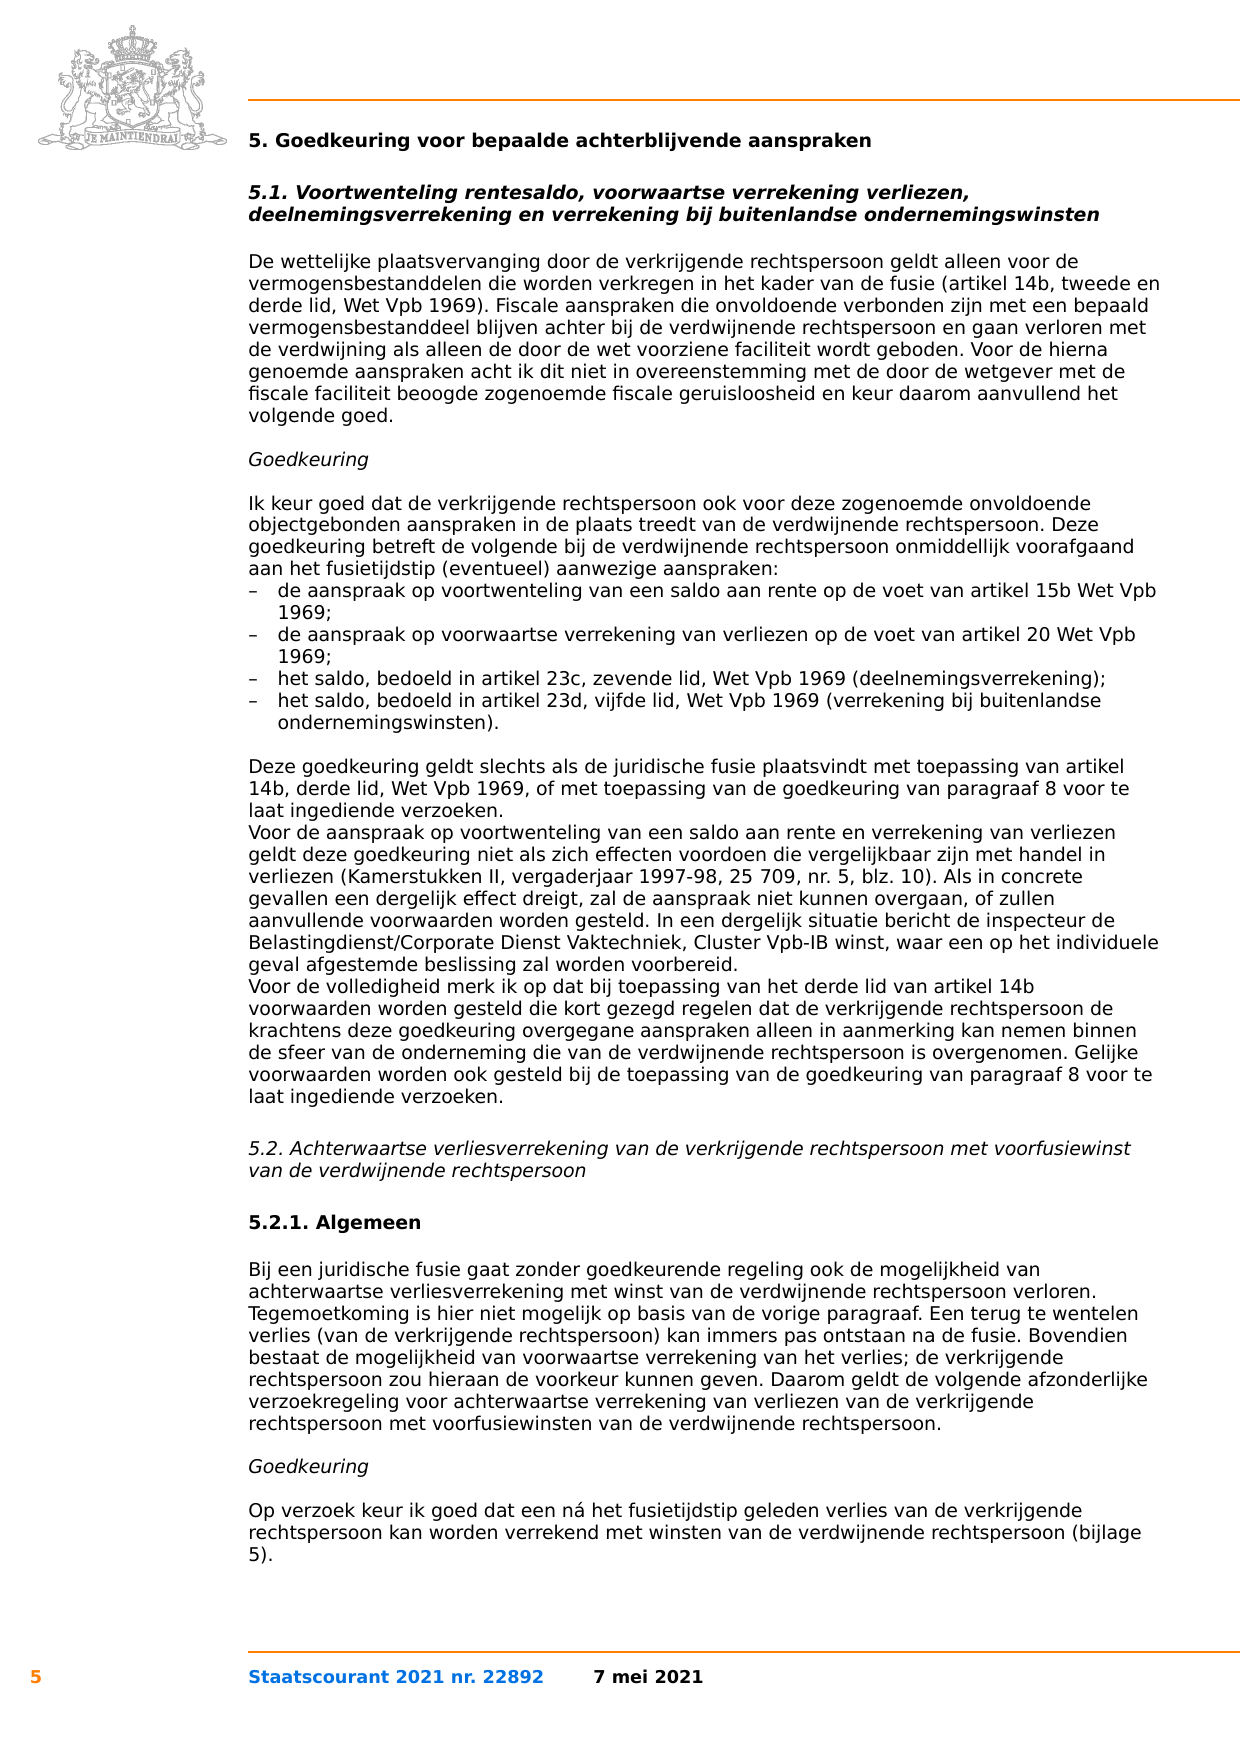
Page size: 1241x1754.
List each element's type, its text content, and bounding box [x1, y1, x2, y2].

text – het saldo, bedoeld in artikel 23d, vijfde lid, Wet Vpb 1969 (verrekening bij buitenlandse ondernemingswinsten). [248, 690, 1163, 734]
text – de aanspraak op voorwaartse verrekening van verliezen op de voet van artikel 20 Wet Vpb 1969; [248, 624, 1163, 668]
text Voor de aanspraak op voortwenteling van een saldo aan rente en verrekening van verliezen geldt deze goedkeuring niet als zich effecten voordoen die vergelijkbaar zijn met handel in verliezen (Kamerstukken II, vergaderjaar 1997-98, 25 709, nr. 5, blz. 10). Als in concrete gevallen een dergelijk effect dreigt, zal de aanspraak niet kunnen overgaan, of zullen aanvullende voorwaarden worden gesteld. In een dergelijk situatie bericht de inspecteur de Belastingdienst/Corporate Dienst Vaktechniek, Cluster Vpb-IB winst, waar een op het individuele geval afgestemde beslissing zal worden voorbereid. [248, 822, 1163, 976]
text – de aanspraak op voortwenteling van een saldo aan rente op de voet van artikel 15b Wet Vpb 1969; [248, 580, 1163, 624]
subtitle Goedkeuring [248, 1456, 1163, 1478]
subtitle 5. Goedkeuring voor bepaalde achterblijvende aanspraken [248, 130, 1163, 152]
text Voor de volledigheid merk ik op dat bij toepassing van het derde lid van artikel 14b voorwaarden worden gesteld die kort gezegd regelen dat de verkrijgende rechtspersoon de krachtens deze goedkeuring overgegane aanspraken alleen in aanmerking kan nemen binnen de sfeer van de onderneming die van de verdwijnende rechtspersoon is overgenomen. Gelijke voorwaarden worden ook gesteld bij de toepassing van de goedkeuring van paragraaf 8 voor te laat ingediende verzoeken. [248, 976, 1163, 1108]
text De wettelijke plaatsvervanging door de verkrijgende rechtspersoon geldt alleen voor de vermogensbestanddelen die worden verkregen in het kader van de fusie (artikel 14b, tweede en derde lid, Wet Vpb 1969). Fiscale aanspraken die onvoldoende verbonden zijn met een bepaald vermogensbestanddeel blijven achter bij de verdwijnende rechtspersoon en gaan verloren met de verdwijning als alleen de door de wet voorziene faciliteit wordt geboden. Voor de hierna genoemde aanspraken acht ik dit niet in overeenstemming met de door de wetgever met de fiscale faciliteit beoogde zogenoemde fiscale geruisloosheid en keur daarom aanvullend het volgende goed. [248, 251, 1163, 427]
text Bij een juridische fusie gaat zonder goedkeurende regeling ook de mogelijkheid van achterwaartse verliesverrekening met winst van de verdwijnende rechtspersoon verloren. Tegemoetkoming is hier niet mogelijk op basis van de vorige paragraaf. Een terug te wentelen verlies (van de verkrijgende rechtspersoon) kan immers pas ontstaan na de fusie. Bovendien bestaat de mogelijkheid van voorwaartse verrekening van het verlies; de verkrijgende rechtspersoon zou hieraan de voorkeur kunnen geven. Daarom geldt de volgende afzonderlijke verzoekregeling voor achterwaartse verrekening van verliezen van de verkrijgende rechtspersoon met voorfusiewinsten van de verdwijnende rechtspersoon. [248, 1259, 1163, 1434]
subtitle 5.2. Achterwaartse verliesverrekening van de verkrijgende rechtspersoon met voorfusiewinst van de verdwijnende rechtspersoon [248, 1138, 1163, 1182]
picture [38, 25, 227, 150]
text Ik keur goed dat de verkrijgende rechtspersoon ook voor deze zogenoemde onvoldoende objectgebonden aanspraken in de plaats treedt van de verdwijnende rechtspersoon. Deze goedkeuring betreft de volgende bij de verdwijnende rechtspersoon onmiddellijk voorafgaand aan het fusietijdstip (eventueel) aanwezige aanspraken: [248, 492, 1163, 580]
text Deze goedkeuring geldt slechts als de juridische fusie plaatsvindt met toepassing van artikel 14b, derde lid, Wet Vpb 1969, of met toepassing van de goedkeuring van paragraaf 8 voor te laat ingediende verzoeken. [248, 756, 1163, 822]
subtitle Goedkeuring [248, 448, 1163, 471]
subtitle 5.2.1. Algemeen [248, 1212, 1163, 1234]
text – het saldo, bedoeld in artikel 23c, zevende lid, Wet Vpb 1969 (deelnemingsverrekening); [248, 668, 1163, 690]
text Op verzoek keur ik goed dat een ná het fusietijdstip geleden verlies van de verkrijgende rechtspersoon kan worden verrekend met winsten van de verdwijnende rechtspersoon (bijlage 5). [248, 1500, 1163, 1566]
subtitle 5.1. Voortwenteling rentesaldo, voorwaartse verrekening verliezen, deelnemingsverrekening en verrekening bij buitenlandse ondernemingswinsten [248, 182, 1163, 226]
